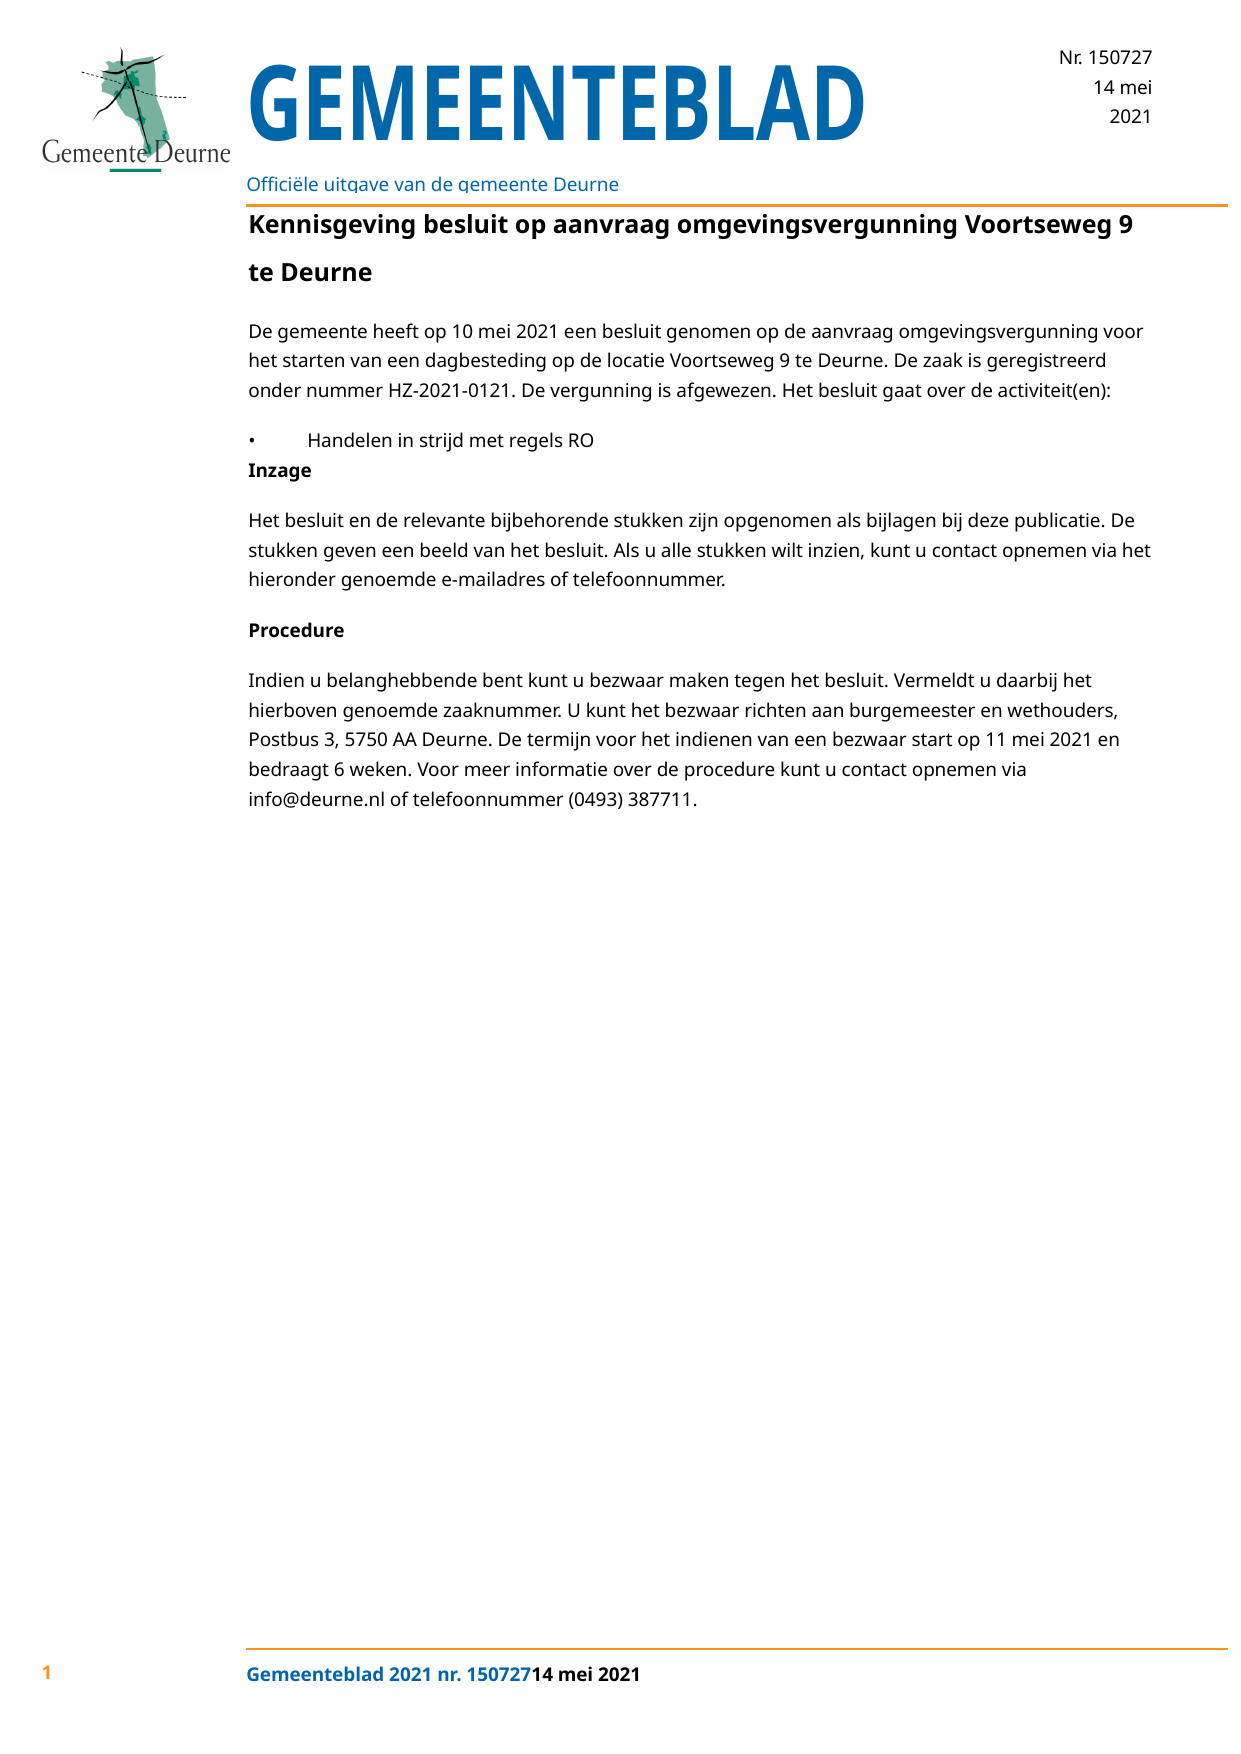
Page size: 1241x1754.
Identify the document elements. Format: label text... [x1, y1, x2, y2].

picture [41, 47, 231, 172]
list Handelen in strijd met regels RO [248, 427, 1152, 453]
text Inzage [248, 457, 1152, 483]
text De gemeente heeft op 10 mei 2021 een besluit genomen op de aanvraag omgevingsvergunning voor het starten van een dagbesteding op de locatie Voortseweg 9 te Deurne. De zaak is geregistreerd onder nummer HZ-2021-0121. De vergunning is afgewezen. Het besluit gaat over de activiteit(en): [248, 318, 1152, 403]
text Procedure [248, 617, 1152, 643]
text Kennisgeving besluit op aanvraag omgevingsvergunning Voortseweg 9 te Deurne [248, 207, 1152, 288]
text Het besluit en de relevante bijbehorende stukken zijn opgenomen als bijlagen bij deze publicatie. De stukken geven een beeld van het besluit. Als u alle stukken wilt inzien, kunt u contact opnemen via het hieronder genoemde e-mailadres of telefoonnummer. [248, 507, 1152, 592]
text Indien u belanghebbende bent kunt u bezwaar maken tegen het besluit. Vermeldt u daarbij het hierboven genoemde zaaknummer. U kunt het bezwaar richten aan burgemeester en wethouders, Postbus 3, 5750 AA Deurne. De termijn voor het indienen van een bezwaar start op 11 mei 2021 en bedraagt 6 weken. Voor meer informatie over de procedure kunt u contact opnemen via info@deurne.nl of telefoonnummer (0493) 387711. [248, 667, 1152, 812]
